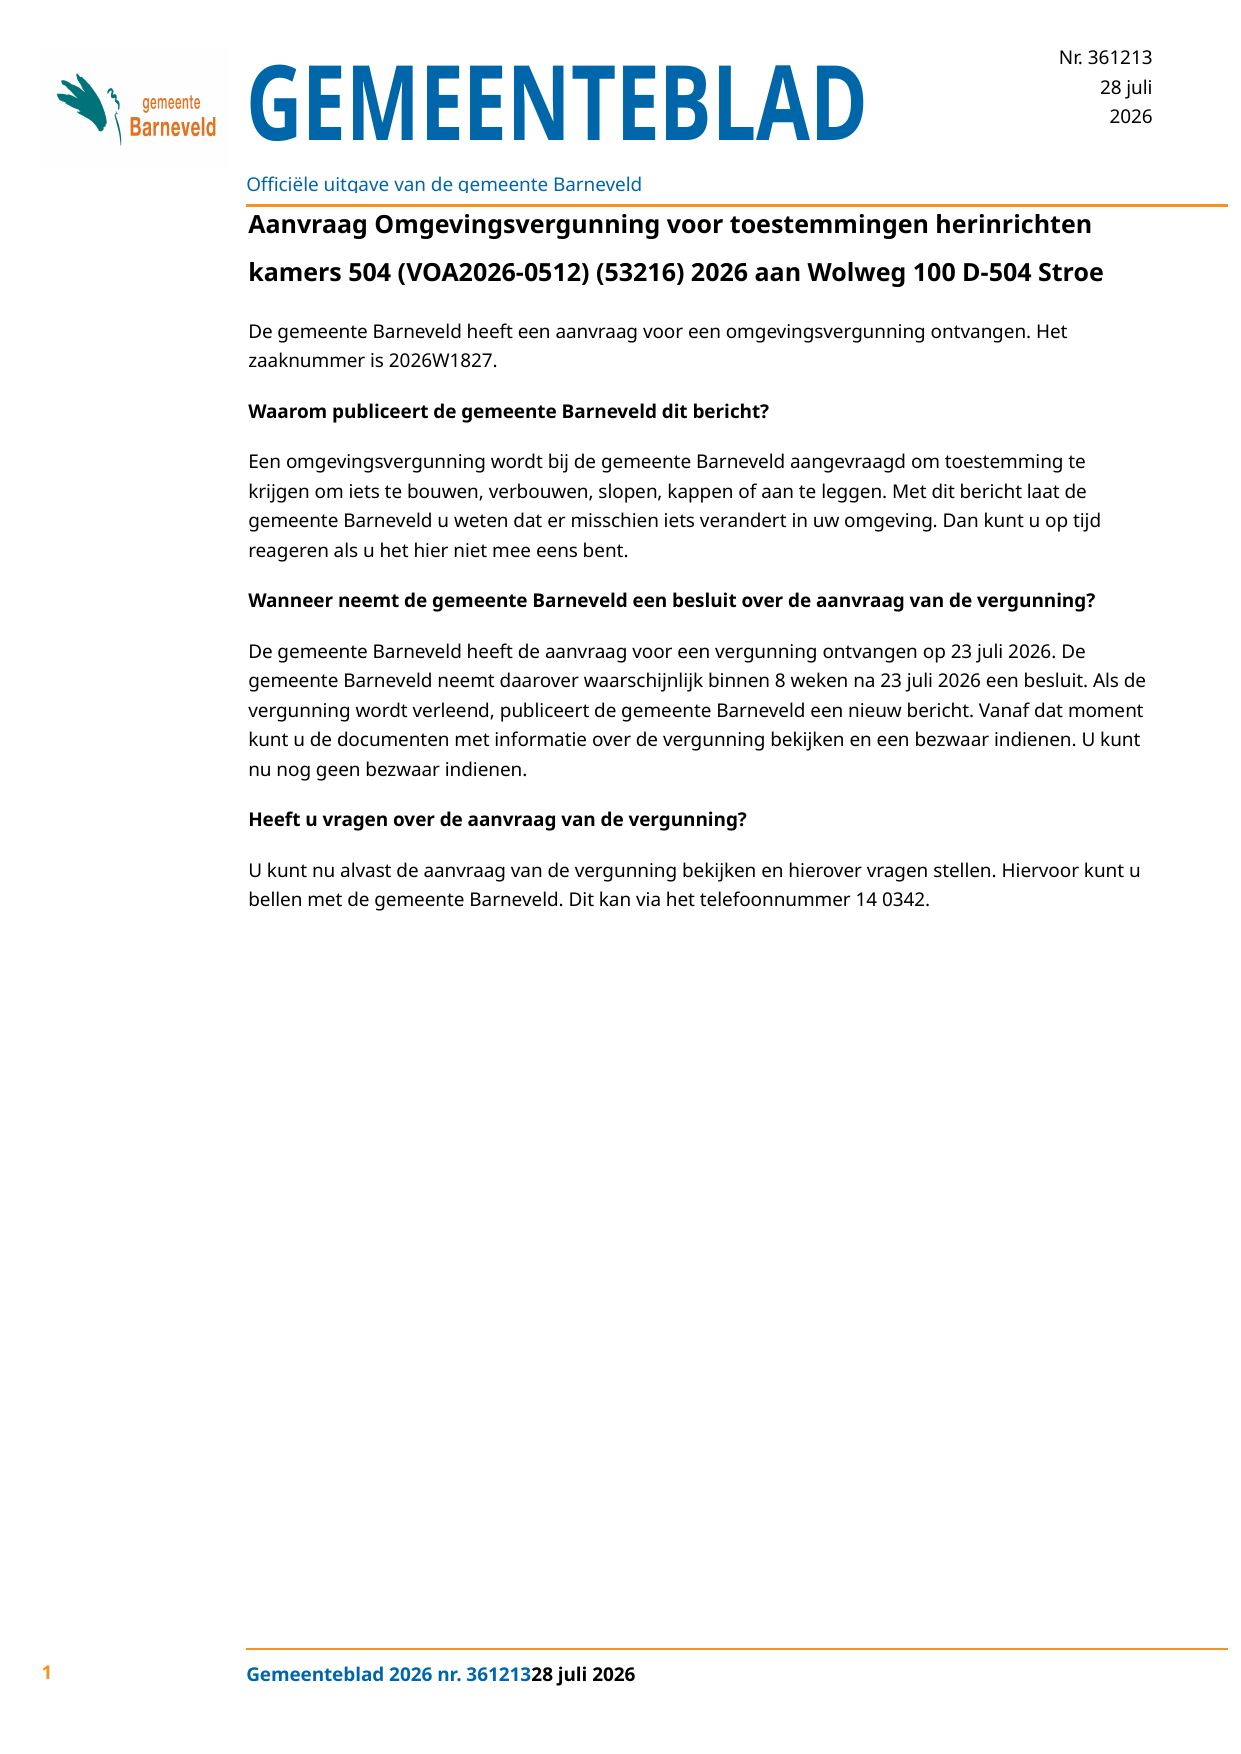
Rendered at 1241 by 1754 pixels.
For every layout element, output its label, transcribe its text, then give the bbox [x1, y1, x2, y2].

text Een omgevingsvergunning wordt bij de gemeente Barneveld aangevraagd om toestemming te krijgen om iets te bouwen, verbouwen, slopen, kappen of aan te leggen. Met dit bericht laat de gemeente Barneveld u weten dat er misschien iets verandert in uw omgeving. Dan kunt u op tijd reageren als u het hier niet mee eens bent. [248, 448, 1152, 563]
text Aanvraag Omgevingsvergunning voor toestemmingen herinrichten kamers 504 (VOA2026-0512) (53216) 2026 aan Wolweg 100 D-504 Stroe [248, 207, 1152, 288]
text U kunt nu alvast de aanvraag van de vergunning bekijken en hierover vragen stellen. Hiervoor kunt u bellen met de gemeente Barneveld. Dit kan via het telefoonnummer 14 0342. [248, 857, 1152, 912]
text De gemeente Barneveld heeft de aanvraag voor een vergunning ontvangen op 23 juli 2026. De gemeente Barneveld neemt daarover waarschijnlijk binnen 8 weken na 23 juli 2026 een besluit. Als de vergunning wordt verleend, publiceert de gemeente Barneveld een nieuw bericht. Vanaf dat moment kunt u de documenten met informatie over de vergunning bekijken en een bezwaar indienen. U kunt nu nog geen bezwaar indienen. [248, 638, 1152, 782]
text Heeft u vragen over de aanvraag van de vergunning? [248, 807, 1152, 832]
text De gemeente Barneveld heeft een aanvraag voor een omgevingsvergunning ontvangen. Het zaaknummer is 2026W1827. [248, 318, 1152, 373]
text Wanneer neemt de gemeente Barneveld een besluit over de aanvraag van de vergunning? [248, 587, 1152, 613]
picture [41, 47, 231, 172]
text Waarom publiceert de gemeente Barneveld dit bericht? [248, 398, 1152, 424]
